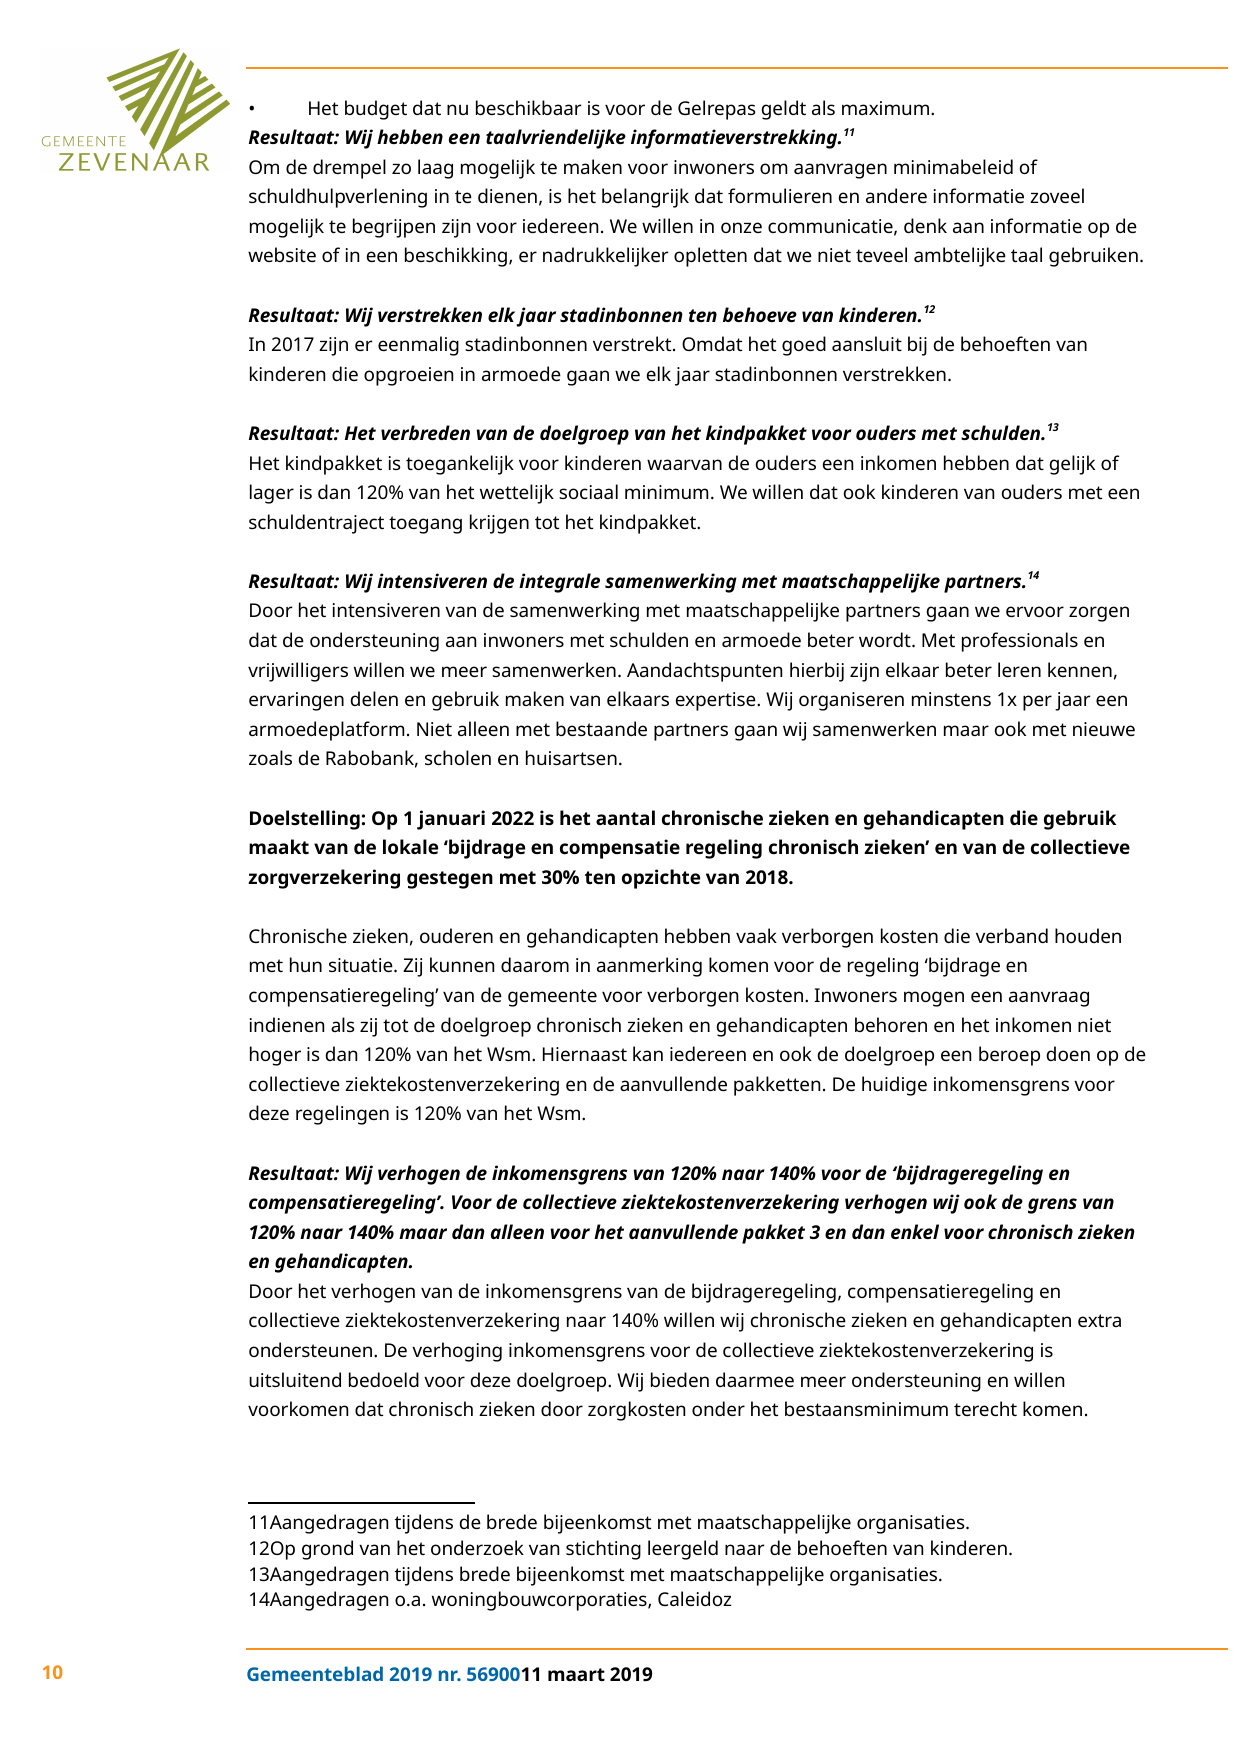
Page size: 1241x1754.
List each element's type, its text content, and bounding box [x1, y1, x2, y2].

text Om de drempel zo laag mogelijk te maken voor inwoners om aanvragen minimabeleid of schuldhulpverlening in te dienen, is het belangrijk dat formulieren en andere informatie zoveel mogelijk te begrijpen zijn voor iedereen. We willen in onze communicatie, denk aan informatie op de website of in een beschikking, er nadrukkelijker opletten dat we niet teveel ambtelijke taal gebruiken. [248, 154, 1152, 268]
text Resultaat: Wij hebben een taalvriendelijke informatieverstrekking. [248, 124, 1152, 150]
text Doelstelling: Op 1 januari 2022 is het aantal chronische zieken en gehandicapten die gebruik maakt van de lokale ‘bijdrage en compensatie regeling chronisch zieken’ en van de collectieve zorgverzekering gestegen met 30% ten opzichte van 2018. [248, 805, 1152, 890]
text Resultaat: Wij verhogen de inkomensgrens van 120% naar 140% voor de ‘bijdrageregeling en compensatieregeling’. Voor de collectieve ziektekostenverzekering verhogen wij ook de grens van 120% naar 140% maar dan alleen voor het aanvullende pakket 3 en dan enkel voor chronisch zieken en gehandicapten. [248, 1160, 1152, 1274]
picture [41, 47, 231, 172]
text Resultaat: Wij intensiveren de integrale samenwerking met maatschappelijke partners. [248, 568, 1152, 594]
text Aangedragen o.a. woningbouwcorporaties, Caleidoz [248, 1586, 1152, 1612]
list Het budget dat nu beschikbaar is voor de Gelrepas geldt als maximum. [248, 95, 1152, 121]
text Resultaat: Wij verstrekken elk jaar stadinbonnen ten behoeve van kinderen. [248, 302, 1152, 328]
text Resultaat: Het verbreden van de doelgroep van het kindpakket voor ouders met schulden. [248, 420, 1152, 446]
text Door het verhogen van de inkomensgrens van de bijdrageregeling, compensatieregeling en collectieve ziektekostenverzekering naar 140% willen wij chronische zieken en gehandicapten extra ondersteunen. De verhoging inkomensgrens voor de collectieve ziektekostenverzekering is uitsluitend bedoeld voor deze doelgroep. Wij bieden daarmee meer ondersteuning en willen voorkomen dat chronisch zieken door zorgkosten onder het bestaansminimum terecht komen. [248, 1278, 1152, 1422]
text Aangedragen tijdens brede bijeenkomst met maatschappelijke organisaties. [248, 1561, 1152, 1586]
text Door het intensiveren van de samenwerking met maatschappelijke partners gaan we ervoor zorgen dat de ondersteuning aan inwoners met schulden en armoede beter wordt. Met professionals en vrijwilligers willen we meer samenwerken. Aandachtspunten hierbij zijn elkaar beter leren kennen, ervaringen delen en gebruik maken van elkaars expertise. Wij organiseren minstens 1x per jaar een armoedeplatform. Niet alleen met bestaande partners gaan wij samenwerken maar ook met nieuwe zoals de Rabobank, scholen en huisartsen. [248, 598, 1152, 771]
text Aangedragen tijdens de brede bijeenkomst met maatschappelijke organisaties. [248, 1509, 1152, 1535]
text Op grond van het onderzoek van stichting leergeld naar de behoeften van kinderen. [248, 1535, 1152, 1561]
text Chronische zieken, ouderen en gehandicapten hebben vaak verborgen kosten die verband houden met hun situatie. Zij kunnen daarom in aanmerking komen voor de regeling ‘bijdrage en compensatieregeling’ van de gemeente voor verborgen kosten. Inwoners mogen een aanvraag indienen als zij tot de doelgroep chronisch zieken en gehandicapten behoren en het inkomen niet hoger is dan 120% van het Wsm. Hiernaast kan iedereen en ook de doelgroep een beroep doen op de collectieve ziektekostenverzekering en de aanvullende pakketten. De huidige inkomensgrens voor deze regelingen is 120% van het Wsm. [248, 923, 1152, 1126]
text In 2017 zijn er eenmalig stadinbonnen verstrekt. Omdat het goed aansluit bij de behoeften van kinderen die opgroeien in armoede gaan we elk jaar stadinbonnen verstrekken. [248, 331, 1152, 387]
text Het kindpakket is toegankelijk voor kinderen waarvan de ouders een inkomen hebben dat gelijk of lager is dan 120% van het wettelijk sociaal minimum. We willen dat ook kinderen van ouders met een schuldentraject toegang krijgen tot het kindpakket. [248, 450, 1152, 535]
